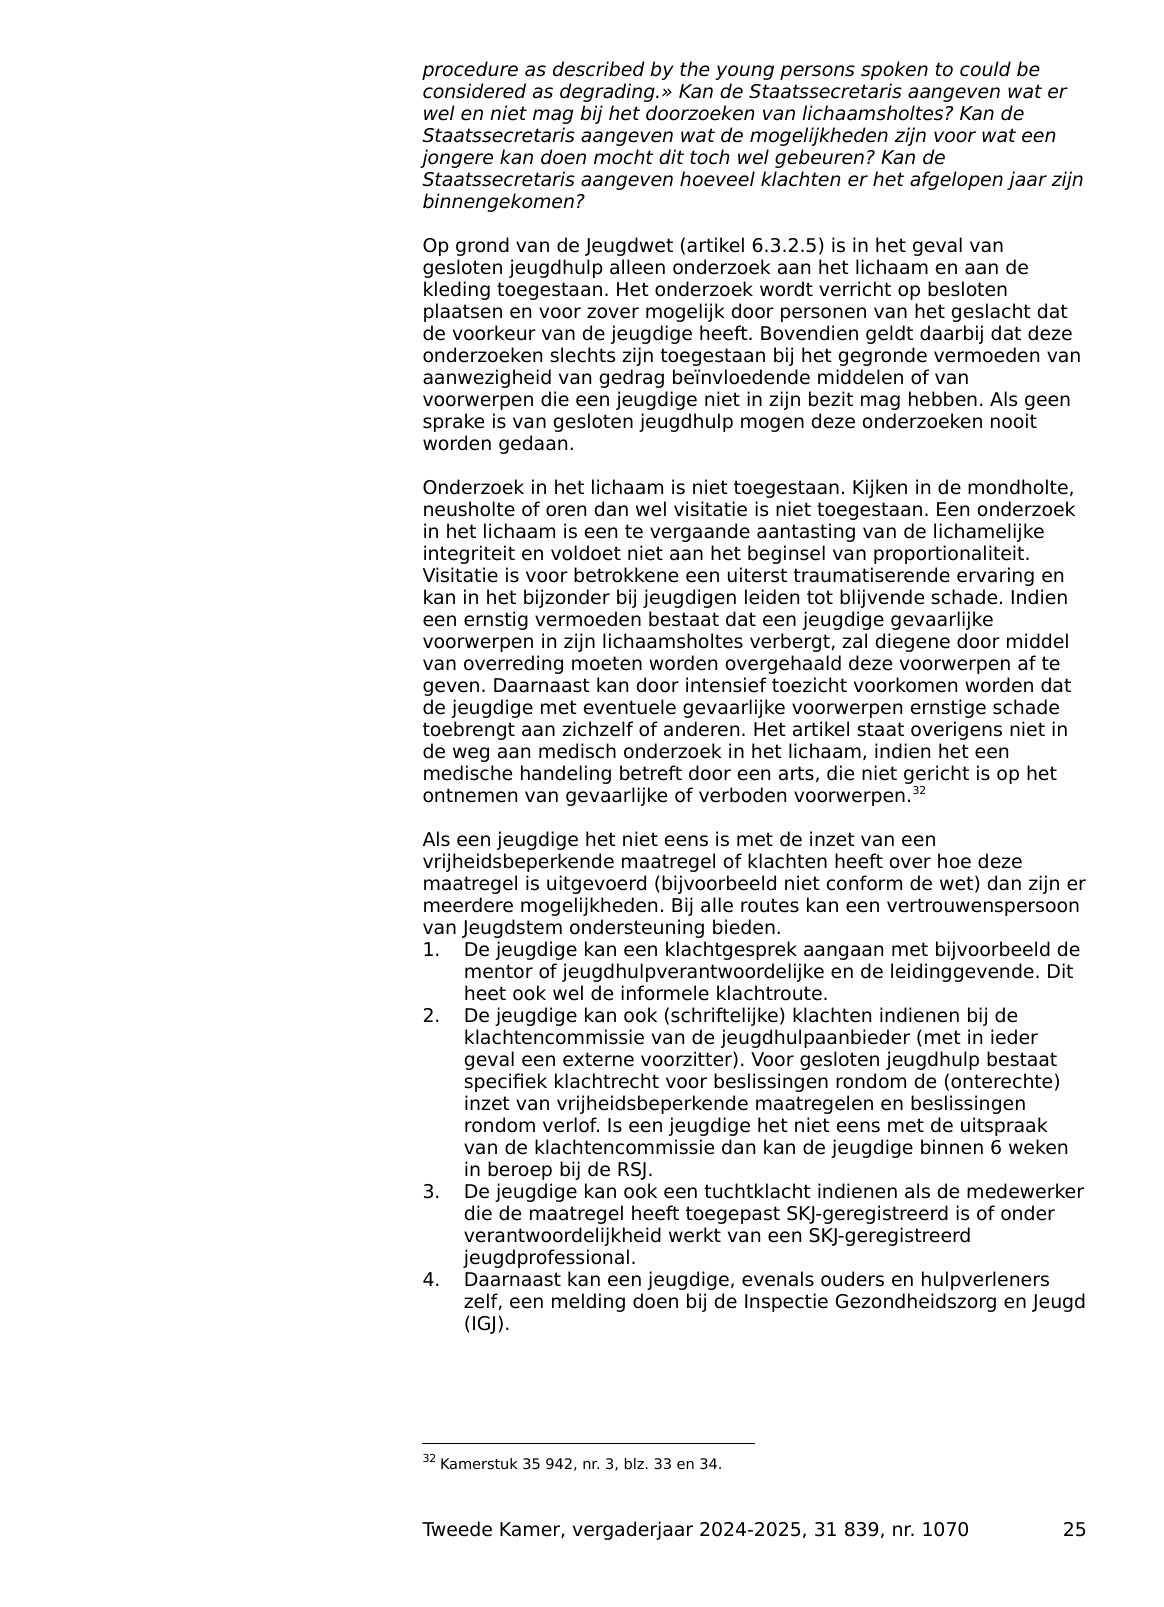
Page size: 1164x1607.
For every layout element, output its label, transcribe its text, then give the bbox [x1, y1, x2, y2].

text 2. De jeugdige kan ook (schriftelijke) klachten indienen bij de klachtencommissie van de jeugdhulpaanbieder (met in ieder geval een externe voorzitter). Voor gesloten jeugdhulp bestaat specifiek klachtrecht voor beslissingen rondom de (onterechte) inzet van vrijheidsbeperkende maatregelen en beslissingen rondom verlof. Is een jeugdige het niet eens met de uitspraak van de klachtencommissie dan kan de jeugdige binnen 6 weken in beroep bij de RSJ. [422, 1005, 1087, 1181]
text 1. De jeugdige kan een klachtgesprek aangaan met bijvoorbeeld de mentor of jeugdhulpverantwoordelijke en de leidinggevende. Dit heet ook wel de informele klachtroute. [422, 939, 1087, 1005]
text Op grond van de Jeugdwet (artikel 6.3.2.5) is in het geval van gesloten jeugdhulp alleen onderzoek aan het lichaam en aan de kleding toegestaan. Het onderzoek wordt verricht op besloten plaatsen en voor zover mogelijk door personen van het geslacht dat de voorkeur van de jeugdige heeft. Bovendien geldt daarbij dat deze onderzoeken slechts zijn toegestaan bij het gegronde vermoeden van aanwezigheid van gedrag beïnvloedende middelen of van voorwerpen die een jeugdige niet in zijn bezit mag hebben. Als geen sprake is van gesloten jeugdhulp mogen deze onderzoeken nooit worden gedaan. [422, 235, 1087, 455]
text Als een jeugdige het niet eens is met de inzet van een vrijheidsbeperkende maatregel of klachten heeft over hoe deze maatregel is uitgevoerd (bijvoorbeeld niet conform de wet) dan zijn er meerdere mogelijkheden. Bij alle routes kan een vertrouwenspersoon van Jeugdstem ondersteuning bieden. [422, 829, 1087, 939]
text Kamerstuk 35 942, nr. 3, blz. 33 en 34. [422, 1452, 1087, 1474]
text procedure as described by the young persons spoken to could be considered as degrading.» Kan de Staatssecretaris aangeven wat er wel en niet mag bij het doorzoeken van lichaamsholtes? Kan de Staatssecretaris aangeven wat de mogelijkheden zijn voor wat een jongere kan doen mocht dit toch wel gebeuren? Kan de Staatssecretaris aangeven hoeveel klachten er het afgelopen jaar zijn binnengekomen? [422, 59, 1087, 213]
text 3. De jeugdige kan ook een tuchtklacht indienen als de medewerker die de maatregel heeft toegepast SKJ-geregistreerd is of onder verantwoordelijkheid werkt van een SKJ-geregistreerd jeugdprofessional. [422, 1181, 1087, 1268]
text Onderzoek in het lichaam is niet toegestaan. Kijken in de mondholte, neusholte of oren dan wel visitatie is niet toegestaan. Een onderzoek in het lichaam is een te vergaande aantasting van de lichamelijke integriteit en voldoet niet aan het beginsel van proportionaliteit. Visitatie is voor betrokkene een uiterst traumatiserende ervaring en kan in het bijzonder bij jeugdigen leiden tot blijvende schade. Indien een ernstig vermoeden bestaat dat een jeugdige gevaarlijke voorwerpen in zijn lichaamsholtes verbergt, zal diegene door middel van overreding moeten worden overgehaald deze voorwerpen af te geven. Daarnaast kan door intensief toezicht voorkomen worden dat de jeugdige met eventuele gevaarlijke voorwerpen ernstige schade toebrengt aan zichzelf of anderen. Het artikel staat overigens niet in de weg aan medisch onderzoek in het lichaam, indien het een medische handeling betreft door een arts, die niet gericht is op het ontnemen van gevaarlijke of verboden voorwerpen. [422, 477, 1087, 807]
text 4. Daarnaast kan een jeugdige, evenals ouders en hulpverleners zelf, een melding doen bij de Inspectie Gezondheidszorg en Jeugd (IGJ). [422, 1268, 1087, 1334]
